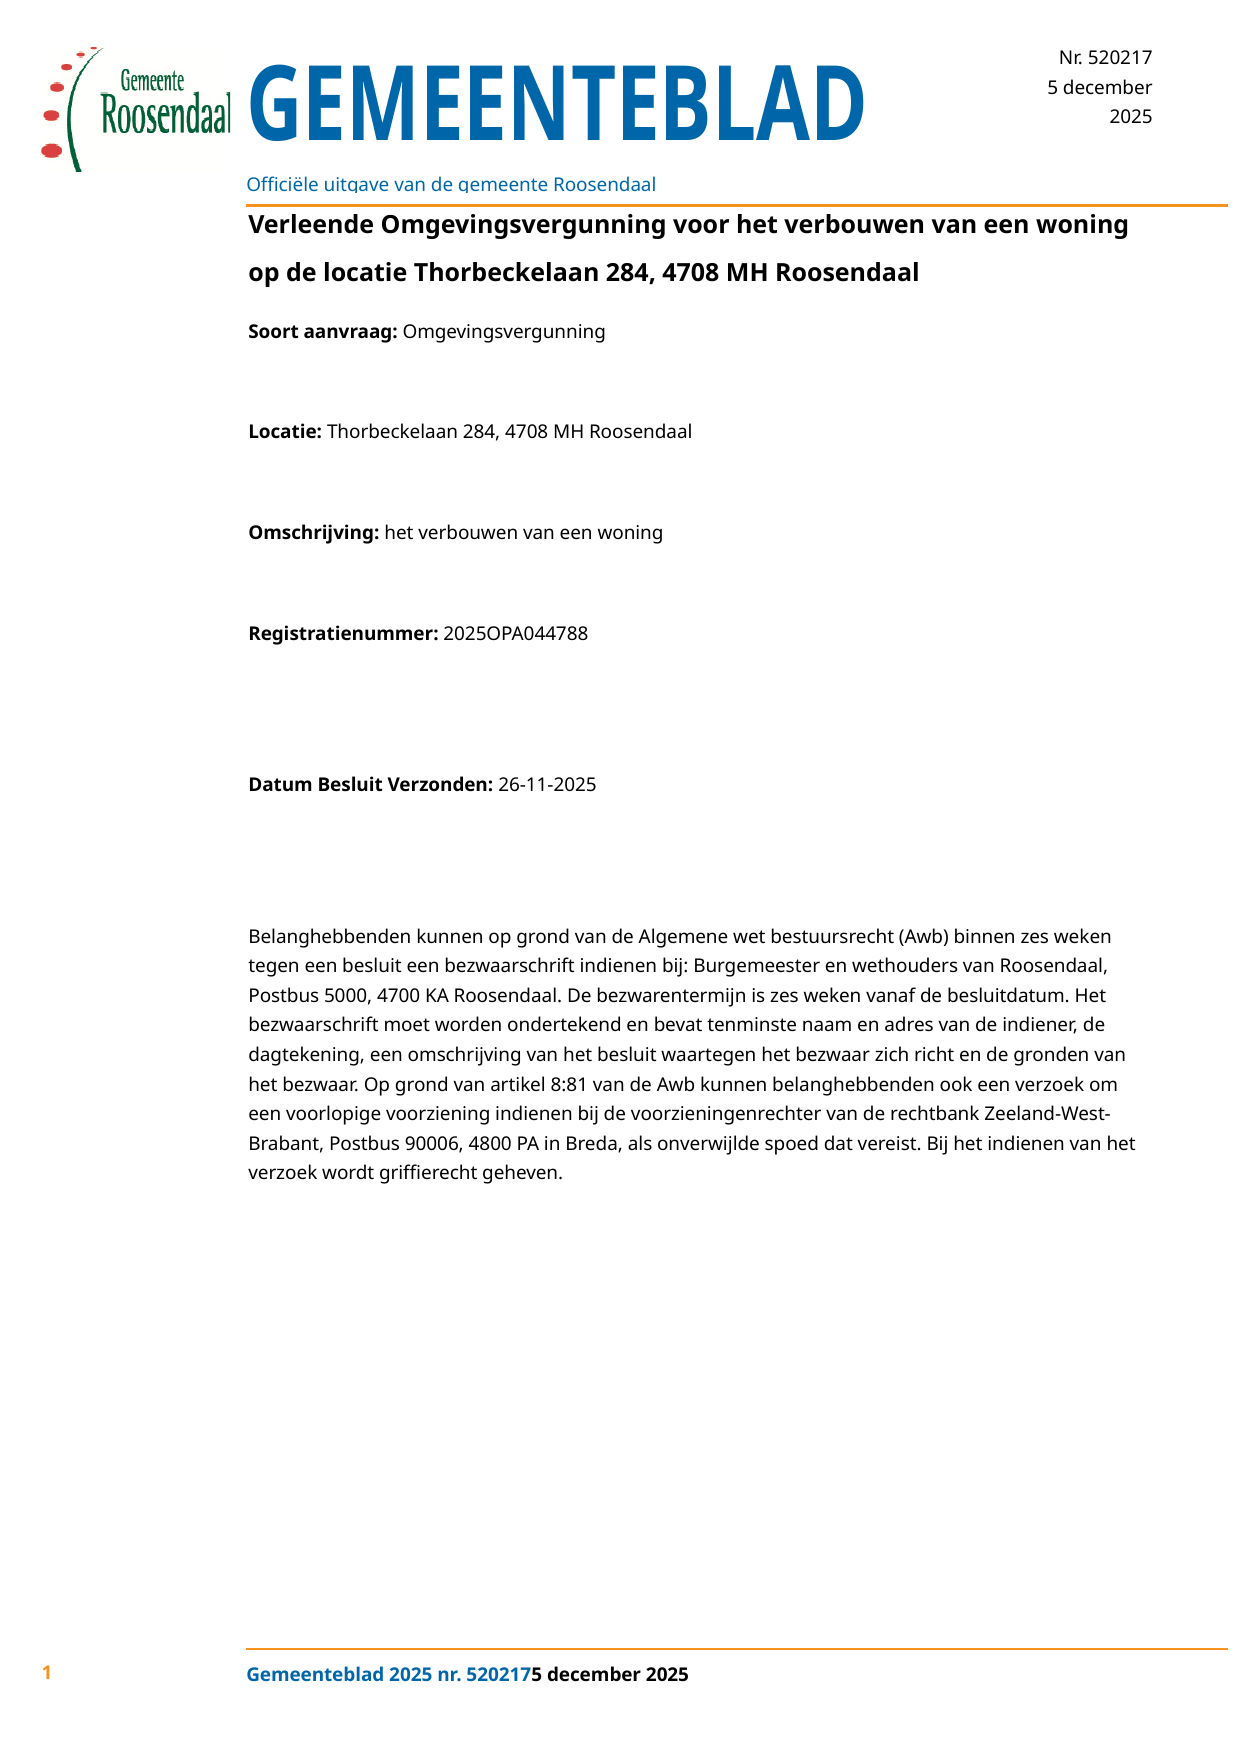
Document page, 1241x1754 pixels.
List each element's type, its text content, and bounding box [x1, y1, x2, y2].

text Registratienummer: 2025OPA044788 [248, 620, 1152, 646]
text Datum Besluit Verzonden: 26-11-2025 [248, 772, 1152, 797]
text Locatie: Thorbeckelaan 284, 4708 MH Roosendaal [248, 419, 1152, 444]
text Omschrijving: het verbouwen van een woning [248, 519, 1152, 545]
text Belanghebbenden kunnen op grond van de Algemene wet bestuursrecht (Awb) binnen zes weken tegen een besluit een bezwaarschrift indienen bij: Burgemeester en wethouders van Roosendaal, Postbus 5000, 4700 KA Roosendaal. De bezwarentermijn is zes weken vanaf de besluitdatum. Het bezwaarschrift moet worden ondertekend en bevat tenminste naam en adres van de indiener, de dagtekening, een omschrijving van het besluit waartegen het bezwaar zich richt en de gronden van het bezwaar. Op grond van artikel 8:81 van de Awb kunnen belanghebbenden ook een verzoek om een voorlopige voorziening indienen bij de voorzieningenrechter van de rechtbank Zeeland-West-Brabant, Postbus 90006, 4800 PA in Breda, als onverwijlde spoed dat vereist. Bij het indienen van het verzoek wordt griffierecht geheven. [248, 923, 1152, 1185]
picture [41, 47, 231, 172]
text Soort aanvraag: Omgevingsvergunning [248, 318, 1152, 344]
text Verleende Omgevingsvergunning voor het verbouwen van een woning op de locatie Thorbeckelaan 284, 4708 MH Roosendaal [248, 207, 1152, 288]
